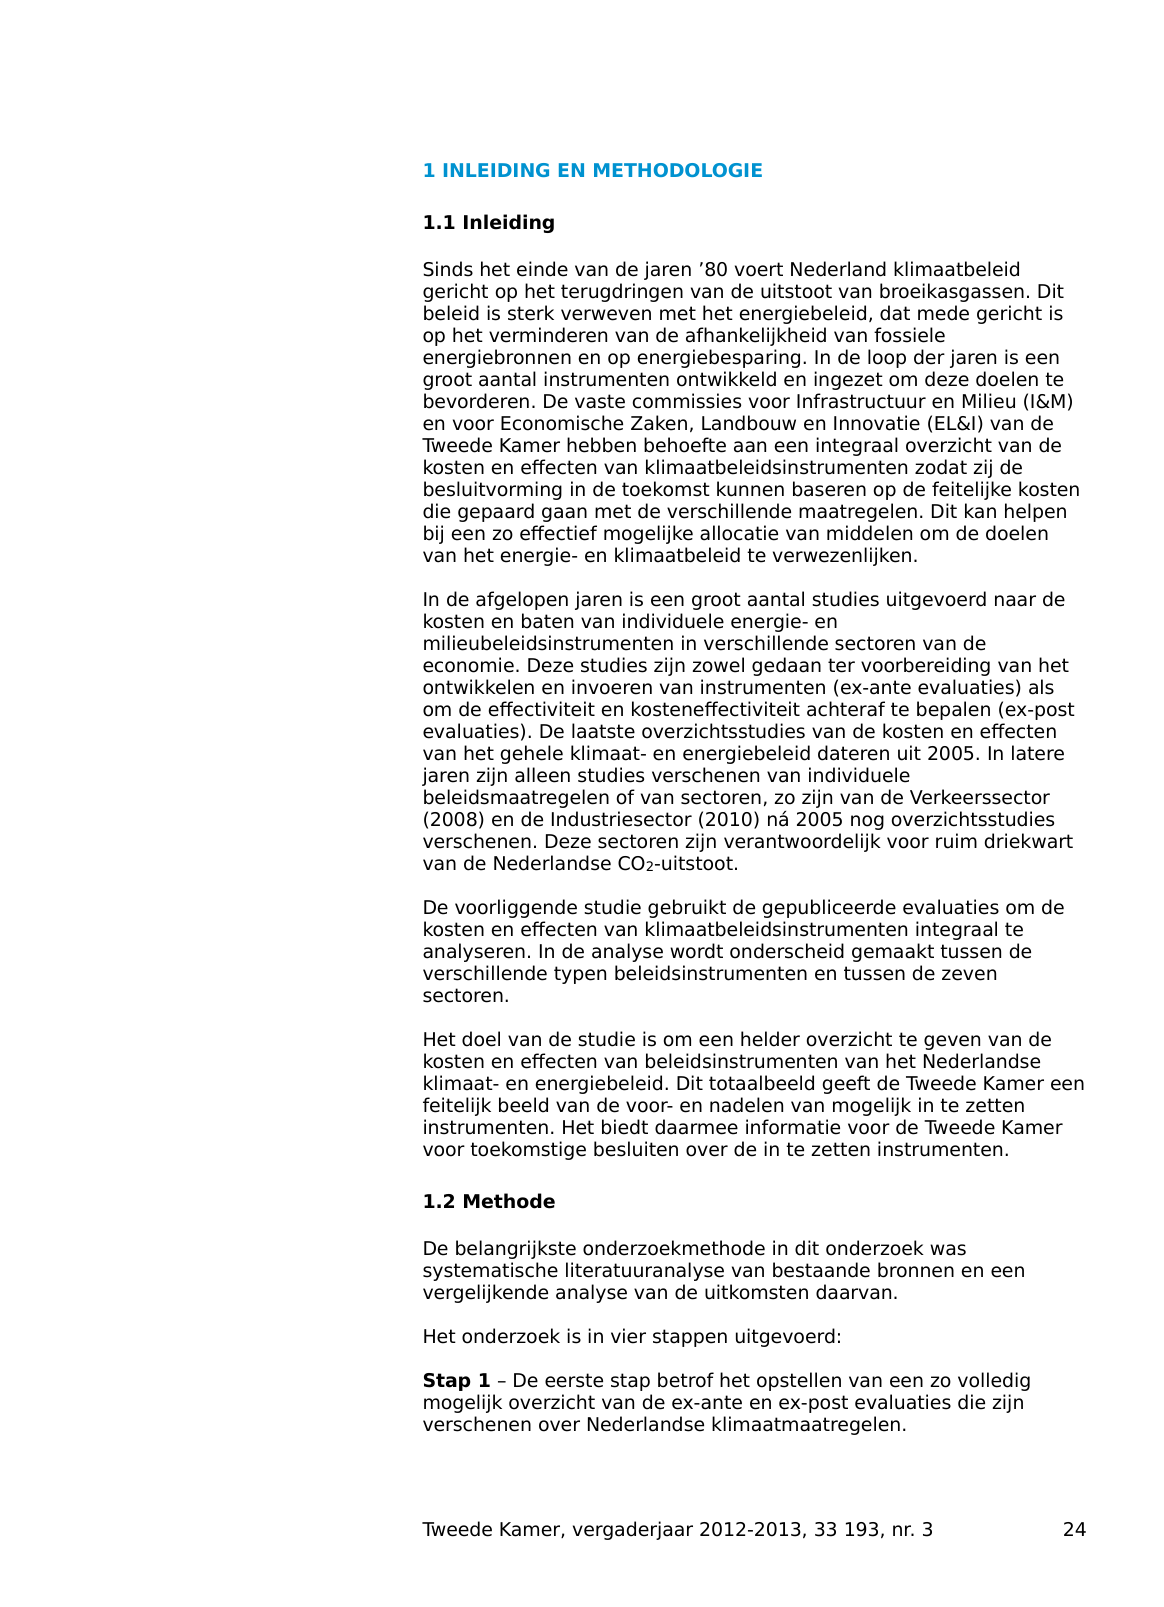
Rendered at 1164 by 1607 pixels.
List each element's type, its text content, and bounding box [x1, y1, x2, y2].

text In de afgelopen jaren is een groot aantal studies uitgevoerd naar de kosten en baten van individuele energie- en milieubeleidsinstrumenten in verschillende sectoren van de economie. Deze studies zijn zowel gedaan ter voorbereiding van het ontwikkelen en invoeren van instrumenten (ex-ante evaluaties) als om de effectiviteit en kosteneffectiviteit achteraf te bepalen (ex-post evaluaties). De laatste overzichtsstudies van de kosten en effecten van het gehele klimaat- en energiebeleid dateren uit 2005. In latere jaren zijn alleen studies verschenen van individuele beleidsmaatregelen of van sectoren, zo zijn van de Verkeerssector (2008) en de Industriesector (2010) ná 2005 nog overzichtsstudies verschenen. Deze sectoren zijn verantwoordelijk voor ruim driekwart van de Nederlandse CO2-uitstoot. [422, 589, 1087, 874]
text De voorliggende studie gebruikt de gepubliceerde evaluaties om de kosten en effecten van klimaatbeleidsinstrumenten integraal te analyseren. In de analyse wordt onderscheid gemaakt tussen de verschillende typen beleidsinstrumenten en tussen de zeven sectoren. [422, 897, 1087, 1007]
subtitle 1.1 Inleiding [422, 212, 1087, 234]
subtitle 1 INLEIDING EN METHODOLOGIE [422, 160, 1087, 182]
text Sinds het einde van de jaren ’80 voert Nederland klimaatbeleid gericht op het terugdringen van de uitstoot van broeikasgassen. Dit beleid is sterk verweven met het energiebeleid, dat mede gericht is op het verminderen van de afhankelijkheid van fossiele energiebronnen en op energiebesparing. In de loop der jaren is een groot aantal instrumenten ontwikkeld en ingezet om deze doelen te bevorderen. De vaste commissies voor Infrastructuur en Milieu (I&M) en voor Economische Zaken, Landbouw en Innovatie (EL&I) van de Tweede Kamer hebben behoefte aan een integraal overzicht van de kosten en effecten van klimaatbeleidsinstrumenten zodat zij de besluitvorming in de toekomst kunnen baseren op de feitelijke kosten die gepaard gaan met de verschillende maatregelen. Dit kan helpen bij een zo effectief mogelijke allocatie van middelen om de doelen van het energie- en klimaatbeleid te verwezenlijken. [422, 259, 1087, 567]
subtitle 1.2 Methode [422, 1191, 1087, 1213]
text Stap 1 – De eerste stap betrof het opstellen van een zo volledig mogelijk overzicht van de ex-ante en ex-post evaluaties die zijn verschenen over Nederlandse klimaatmaatregelen. [422, 1370, 1087, 1436]
text Het doel van de studie is om een helder overzicht te geven van de kosten en effecten van beleidsinstrumenten van het Nederlandse klimaat- en energiebeleid. Dit totaalbeeld geeft de Tweede Kamer een feitelijk beeld van de voor- en nadelen van mogelijk in te zetten instrumenten. Het biedt daarmee informatie voor de Tweede Kamer voor toekomstige besluiten over de in te zetten instrumenten. [422, 1029, 1087, 1161]
text De belangrijkste onderzoekmethode in dit onderzoek was systematische literatuuranalyse van bestaande bronnen en een vergelijkende analyse van de uitkomsten daarvan. [422, 1238, 1087, 1303]
text Het onderzoek is in vier stappen uitgevoerd: [422, 1326, 1087, 1348]
